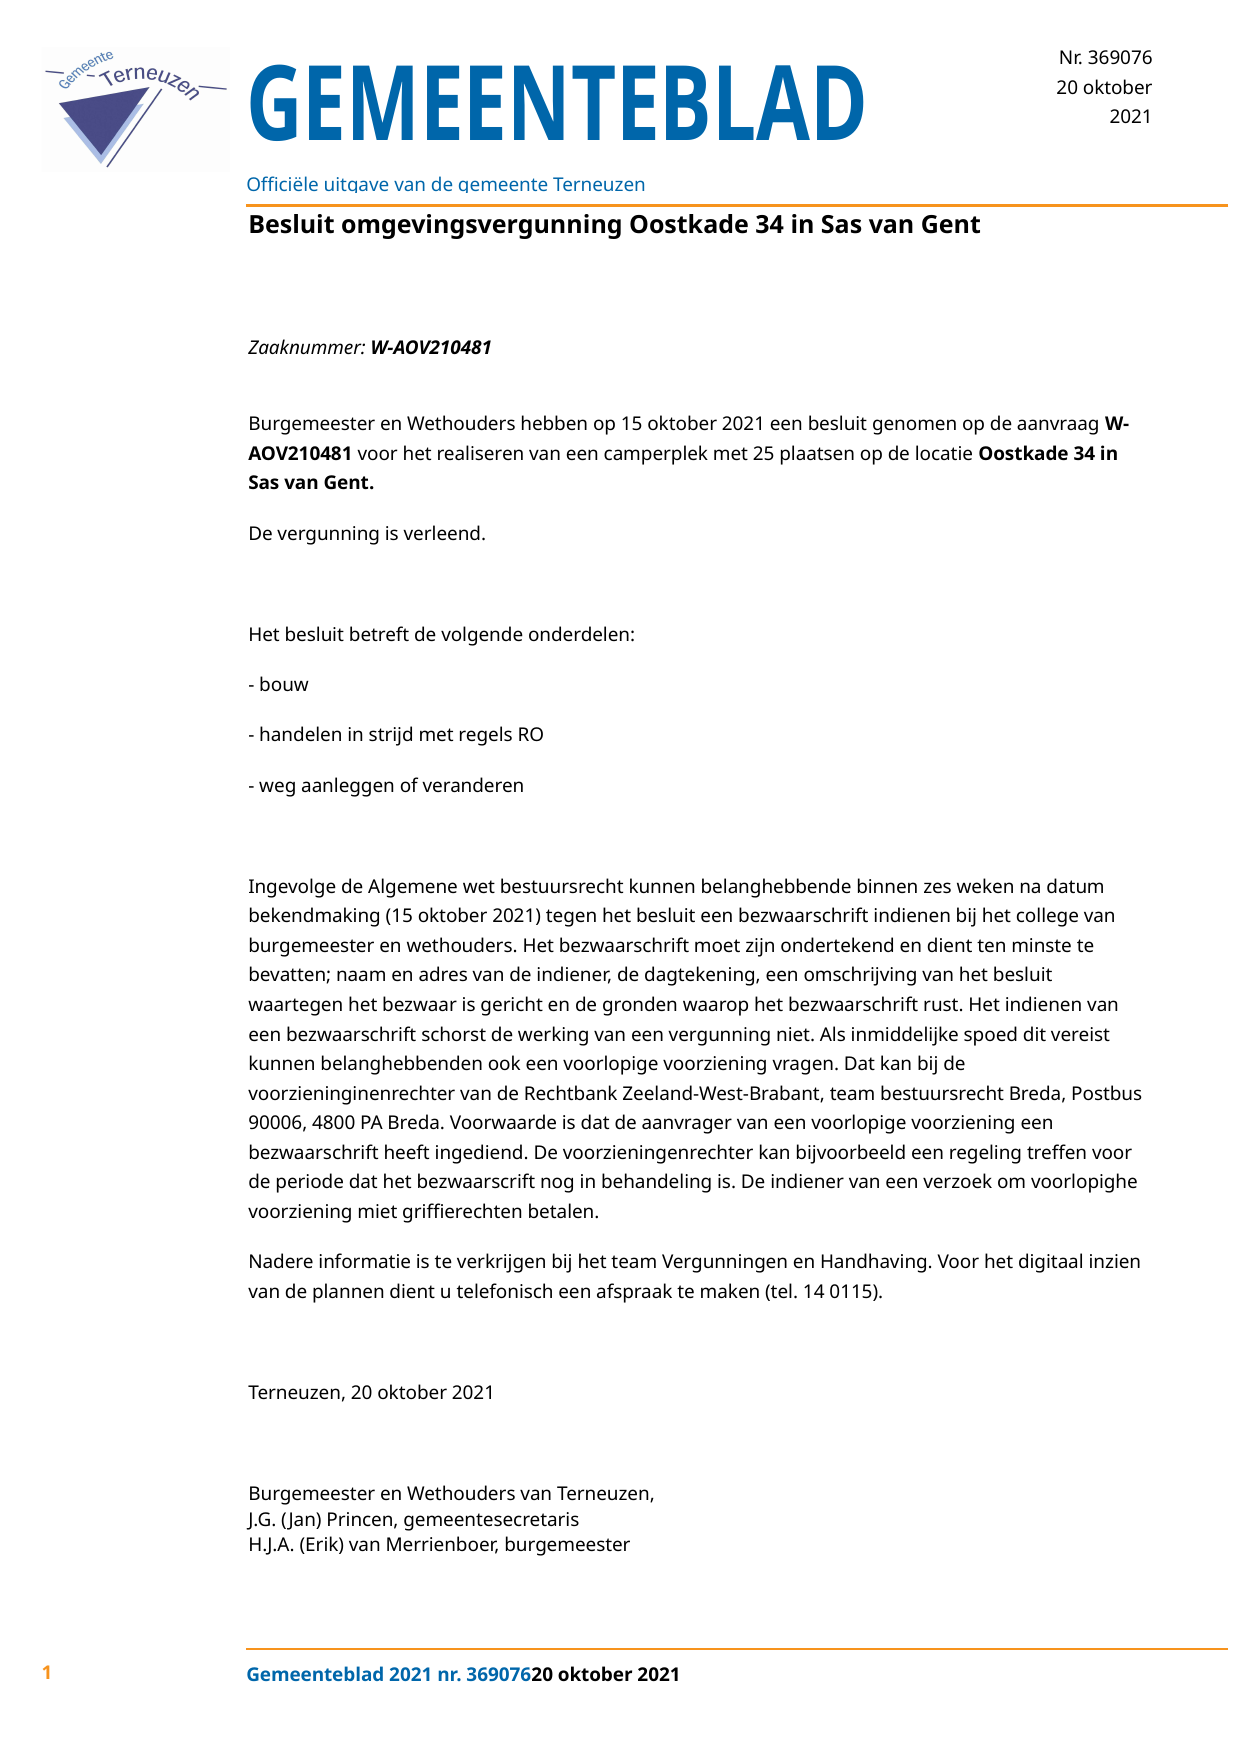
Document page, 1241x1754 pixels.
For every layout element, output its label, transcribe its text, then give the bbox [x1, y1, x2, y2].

table_cell [248, 1557, 700, 1583]
text De vergunning is verleend. [248, 520, 1152, 546]
text Burgemeester en Wethouders hebben op 15 oktober 2021 een besluit genomen op de aanvraag W-AOV210481 voor het realiseren van een camperplek met 25 plaatsen op de locatie Oostkade 34 in Sas van Gent. [248, 410, 1152, 495]
table_cell [700, 1557, 1152, 1583]
table_cell J.G. (Jan) Princen, gemeentesecretaris [248, 1506, 700, 1532]
text Nadere informatie is te verkrijgen bij het team Vergunningen en Handhaving. Voor het digitaal inzien van de plannen dient u telefonisch een afspraak te maken (tel. 14 0115). [248, 1249, 1152, 1304]
table_cell H.J.A. (Erik) van Merrienboer, burgemeester [248, 1532, 1152, 1557]
text - bouw [248, 671, 1152, 697]
picture [41, 47, 231, 172]
text Terneuzen, 20 oktober 2021 [248, 1379, 1152, 1405]
text Besluit omgevingsvergunning Oostkade 34 in Sas van Gent [248, 207, 1152, 241]
text Het besluit betreft de volgende onderdelen: [248, 621, 1152, 647]
text Ingevolge de Algemene wet bestuursrecht kunnen belanghebbende binnen zes weken na datum bekendmaking (15 oktober 2021) tegen het besluit een bezwaarschrift indienen bij het college van burgemeester en wethouders. Het bezwaarschrift moet zijn ondertekend en dient ten minste te bevatten; naam en adres van de indiener, de dagtekening, een omschrijving van het besluit waartegen het bezwaar is gericht en de gronden waarop het bezwaarschrift rust. Het indienen van een bezwaarschrift schorst de werking van een vergunning niet. Als inmiddelijke spoed dit vereist kunnen belanghebbenden ook een voorlopige voorziening vragen. Dat kan bij de voorzieninginenrechter van de Rechtbank Zeeland-West-Brabant, team bestuursrecht Breda, Postbus 90006, 4800 PA Breda. Voorwaarde is dat de aanvrager van een voorlopige voorziening een bezwaarschrift heeft ingediend. De voorzieningenrechter kan bijvoorbeeld een regeling treffen voor de periode dat het bezwaarscrift nog in behandeling is. De indiener van een verzoek om voorlopighe voorziening miet griffierechten betalen. [248, 873, 1152, 1224]
text - weg aanleggen of veranderen [248, 772, 1152, 798]
text Zaaknummer: W-AOV210481 [248, 334, 1152, 360]
text - handelen in strijd met regels RO [248, 722, 1152, 747]
table_header Burgemeester en Wethouders van Terneuzen, [248, 1480, 1152, 1506]
table_cell [700, 1506, 1152, 1532]
